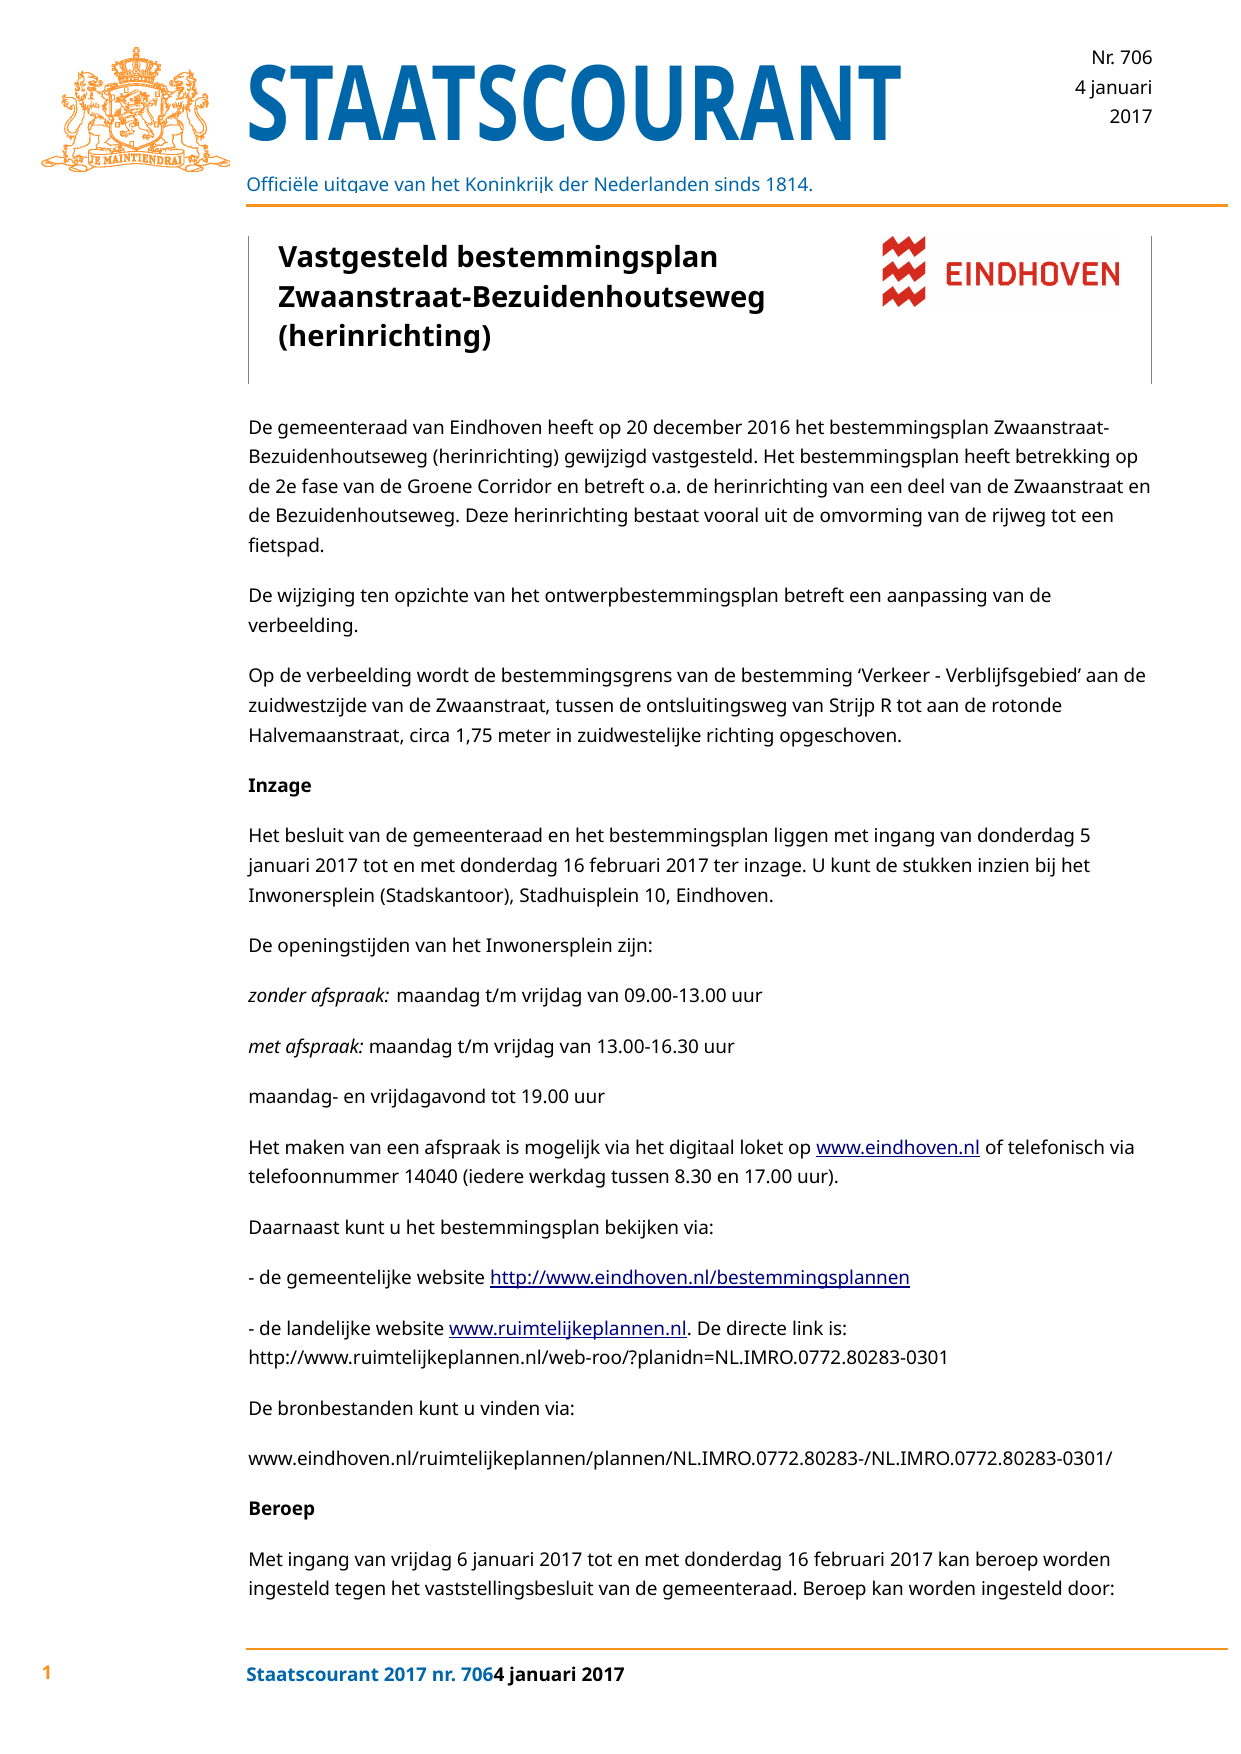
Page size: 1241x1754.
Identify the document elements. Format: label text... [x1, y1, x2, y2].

text Inzage [248, 772, 1152, 798]
text Op de verbeelding wordt de bestemmingsgrens van de bestemming ‘Verkeer - Verblijfsgebied’ aan de zuidwestzijde van de Zwaanstraat, tussen de ontsluitingsweg van Strijp R tot aan de rotonde Halvemaanstraat, circa 1,75 meter in zuidwestelijke richting opgeschoven. [248, 663, 1152, 748]
text Daarnaast kunt u het bestemmingsplan bekijken via: [248, 1214, 1152, 1240]
picture [41, 47, 231, 172]
text - de gemeentelijke website http://www.eindhoven.nl/bestemmingsplannen [248, 1264, 1152, 1290]
text De wijziging ten opzichte van het ontwerpbestemmingsplan betreft een aanpassing van de verbeelding. [248, 583, 1152, 638]
text www.eindhoven.nl/ruimtelijkeplannen/plannen/NL.IMRO.0772.80283-/NL.IMRO.0772.80283-0301/ [248, 1445, 1152, 1471]
table_header Vastgesteld bestemmingsplan Zwaanstraat-Bezuidenhoutseweg (herinrichting) [249, 236, 850, 384]
text - de landelijke website www.ruimtelijkeplannen.nl. De directe link is: http://www.ruimtelijkeplannen.nl/web-roo/?planidn=NL.IMRO.0772.80283-0301 [248, 1315, 1152, 1370]
text De openingstijden van het Inwonersplein zijn: [248, 932, 1152, 958]
text De bronbestanden kunt u vinden via: [248, 1395, 1152, 1421]
text met afspraak: maandag t/m vrijdag van 13.00-16.30 uur [248, 1033, 1152, 1059]
text Beroep [248, 1496, 1152, 1521]
text maandag- en vrijdagavond tot 19.00 uur [248, 1083, 1152, 1109]
text Met ingang van vrijdag 6 januari 2017 tot en met donderdag 16 februari 2017 kan beroep worden ingesteld tegen het vaststellingsbesluit van de gemeenteraad. Beroep kan worden ingesteld door: [248, 1546, 1152, 1601]
text Het besluit van de gemeenteraad en het bestemmingsplan liggen met ingang van donderdag 5 januari 2017 tot en met donderdag 16 februari 2017 ter inzage. U kunt de stukken inzien bij het Inwonersplein (Stadskantoor), Stadhuisplein 10, Eindhoven. [248, 823, 1152, 908]
text Het maken van een afspraak is mogelijk via het digitaal loket op www.eindhoven.nl of telefonisch via telefoonnummer 14040 (iedere werkdag tussen 8.30 en 17.00 uur). [248, 1134, 1152, 1189]
text De gemeenteraad van Eindhoven heeft op 20 december 2016 het bestemmingsplan Zwaanstraat-Bezuidenhoutseweg (herinrichting) gewijzigd vastgesteld. Het bestemmingsplan heeft betrekking op de 2e fase van de Groene Corridor en betreft o.a. de herinrichting van een deel van de Zwaanstraat en de Bezuidenhoutseweg. Deze herinrichting bestaat vooral uit de omvorming van de rijweg tot een fietspad. [248, 414, 1152, 558]
table_header [850, 236, 1151, 384]
text zonder afspraak: maandag t/m vrijdag van 09.00-13.00 uur [248, 983, 1152, 1008]
picture [882, 236, 1119, 307]
